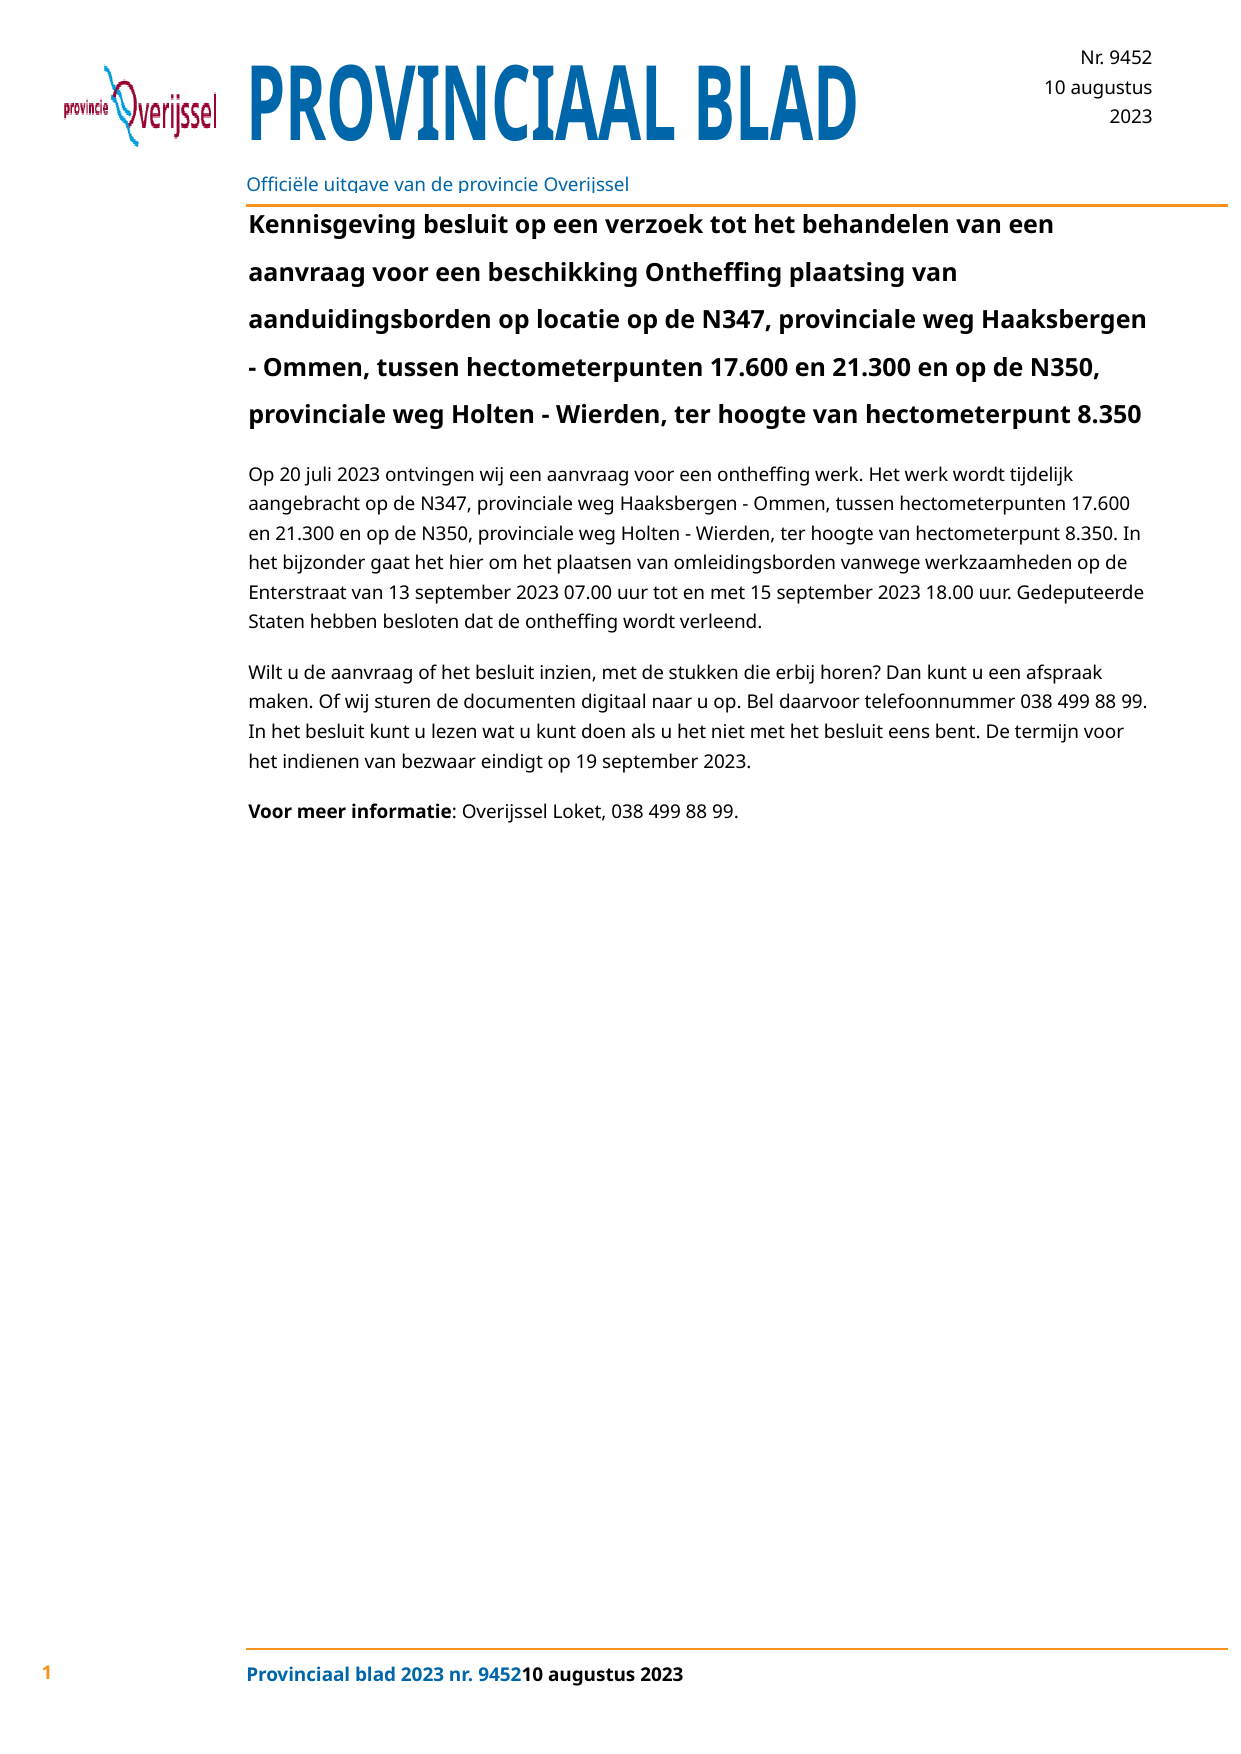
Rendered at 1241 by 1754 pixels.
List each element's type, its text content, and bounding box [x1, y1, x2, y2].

text Kennisgeving besluit op een verzoek tot het behandelen van een aanvraag voor een beschikking Ontheffing plaatsing van aanduidingsborden op locatie op de N347, provinciale weg Haaksbergen - Ommen, tussen hectometerpunten 17.600 en 21.300 en op de N350, provinciale weg Holten - Wierden, ter hoogte van hectometerpunt 8.350 [248, 207, 1152, 431]
text Wilt u de aanvraag of het besluit inzien, met de stukken die erbij horen? Dan kunt u een afspraak maken. Of wij sturen de documenten digitaal naar u op. Bel daarvoor telefoonnummer 038 499 88 99. In het besluit kunt u lezen wat u kunt doen als u het niet met het besluit eens bent. De termijn voor het indienen van bezwaar eindigt op 19 september 2023. [248, 659, 1152, 773]
text Op 20 juli 2023 ontvingen wij een aanvraag voor een ontheffing werk. Het werk wordt tijdelijk aangebracht op de N347, provinciale weg Haaksbergen - Ommen, tussen hectometerpunten 17.600 en 21.300 en op de N350, provinciale weg Holten - Wierden, ter hoogte van hectometerpunt 8.350. In het bijzonder gaat het hier om het plaatsen van omleidingsborden vanwege werkzaamheden op de Enterstraat van 13 september 2023 07.00 uur tot en met 15 september 2023 18.00 uur. Gedeputeerde Staten hebben besloten dat de ontheffing wordt verleend. [248, 461, 1152, 634]
text Voor meer informatie: Overijssel Loket, 038 499 88 99. [248, 798, 1152, 824]
picture [41, 47, 231, 172]
